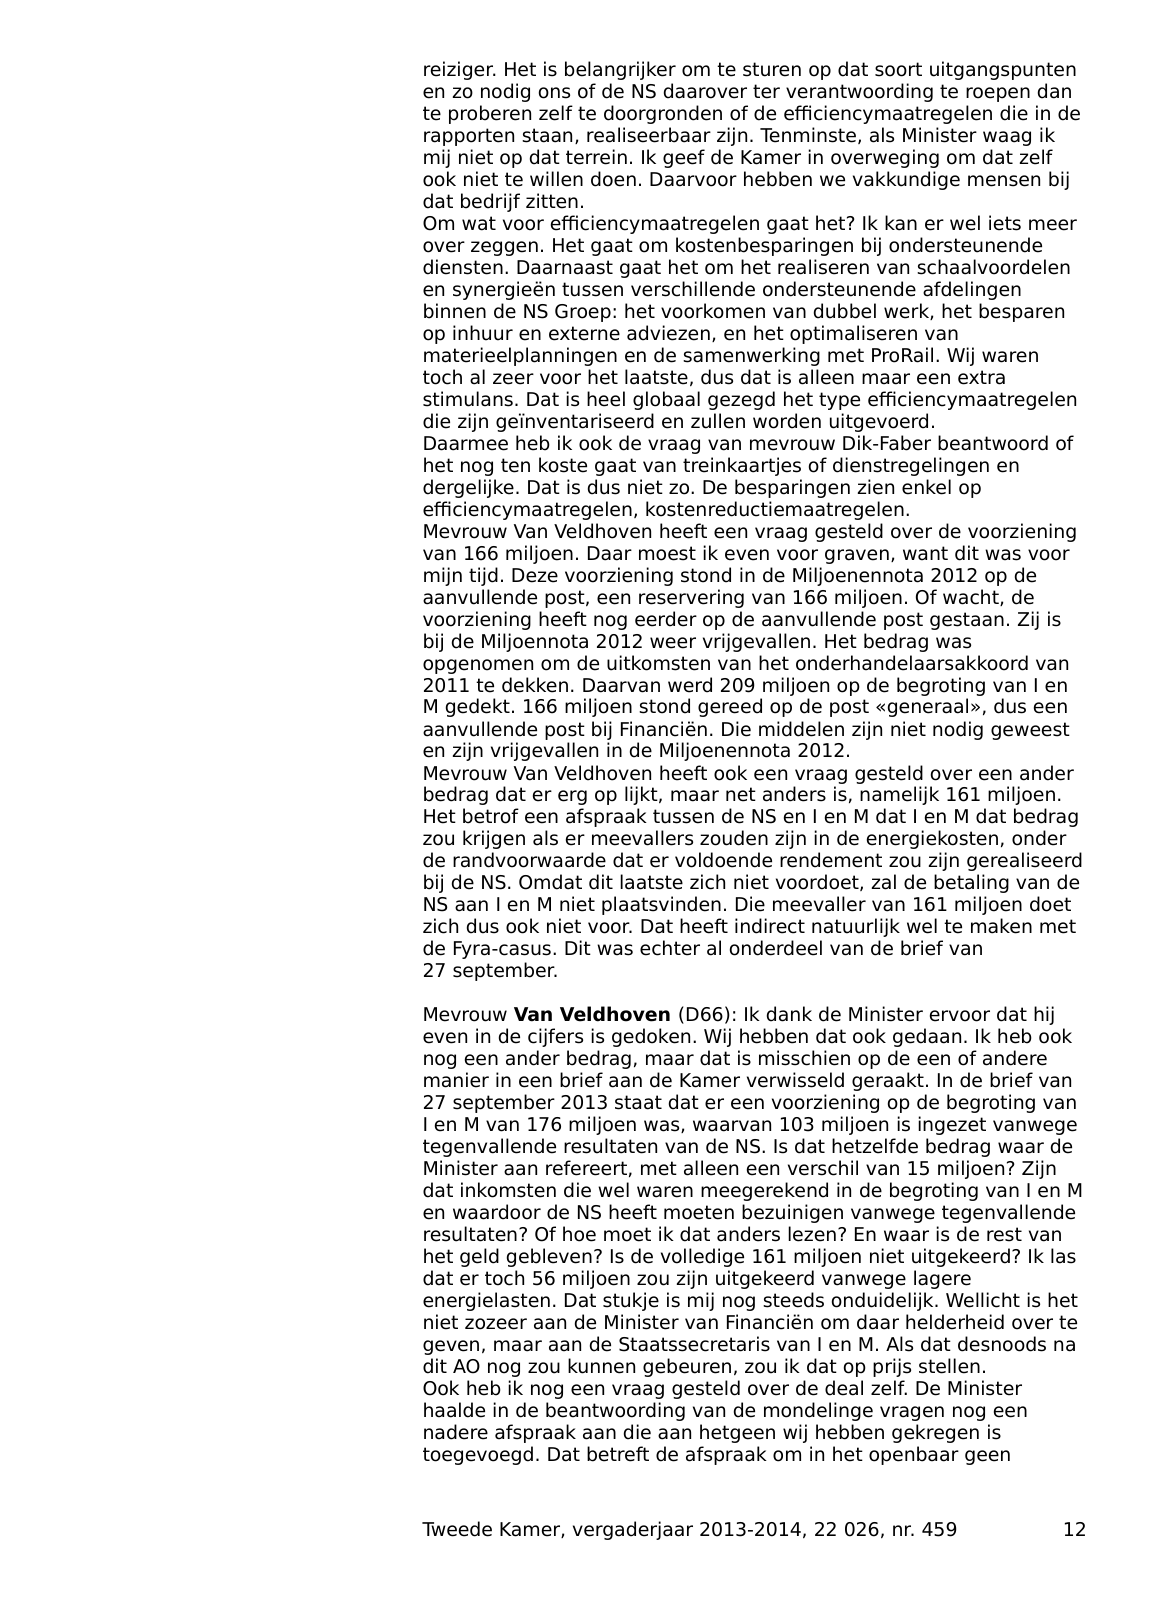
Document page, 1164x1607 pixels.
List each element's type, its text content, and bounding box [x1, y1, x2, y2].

text Mevrouw Van Veldhoven heeft ook een vraag gesteld over een ander bedrag dat er erg op lijkt, maar net anders is, namelijk 161 miljoen. Het betrof een afspraak tussen de NS en I en M dat I en M dat bedrag zou krijgen als er meevallers zouden zijn in de energiekosten, onder de randvoorwaarde dat er voldoende rendement zou zijn gerealiseerd bij de NS. Omdat dit laatste zich niet voordoet, zal de betaling van de NS aan I en M niet plaatsvinden. Die meevaller van 161 miljoen doet zich dus ook niet voor. Dat heeft indirect natuurlijk wel te maken met de Fyra-casus. Dit was echter al onderdeel van de brief van 27 september. [422, 762, 1087, 982]
text Om wat voor efficiencymaatregelen gaat het? Ik kan er wel iets meer over zeggen. Het gaat om kostenbesparingen bij ondersteunende diensten. Daarnaast gaat het om het realiseren van schaalvoordelen en synergieën tussen verschillende ondersteunende afdelingen binnen de NS Groep: het voorkomen van dubbel werk, het besparen op inhuur en externe adviezen, en het optimaliseren van materieelplanningen en de samenwerking met ProRail. Wij waren toch al zeer voor het laatste, dus dat is alleen maar een extra stimulans. Dat is heel globaal gezegd het type efficiencymaatregelen die zijn geïnventariseerd en zullen worden uitgevoerd. [422, 213, 1087, 433]
text Daarmee heb ik ook de vraag van mevrouw Dik-Faber beantwoord of het nog ten koste gaat van treinkaartjes of dienstregelingen en dergelijke. Dat is dus niet zo. De besparingen zien enkel op efficiencymaatregelen, kostenreductiemaatregelen. [422, 433, 1087, 521]
text Mevrouw Van Veldhoven (D66): Ik dank de Minister ervoor dat hij even in de cijfers is gedoken. Wij hebben dat ook gedaan. Ik heb ook nog een ander bedrag, maar dat is misschien op de een of andere manier in een brief aan de Kamer verwisseld geraakt. In de brief van 27 september 2013 staat dat er een voorziening op de begroting van I en M van 176 miljoen was, waarvan 103 miljoen is ingezet vanwege tegenvallende resultaten van de NS. Is dat hetzelfde bedrag waar de Minister aan refereert, met alleen een verschil van 15 miljoen? Zijn dat inkomsten die wel waren meegerekend in de begroting van I en M en waardoor de NS heeft moeten bezuinigen vanwege tegenvallende resultaten? Of hoe moet ik dat anders lezen? En waar is de rest van het geld gebleven? Is de volledige 161 miljoen niet uitgekeerd? Ik las dat er toch 56 miljoen zou zijn uitgekeerd vanwege lagere energielasten. Dat stukje is mij nog steeds onduidelijk. Wellicht is het niet zozeer aan de Minister van Financiën om daar helderheid over te geven, maar aan de Staatssecretaris van I en M. Als dat desnoods na dit AO nog zou kunnen gebeuren, zou ik dat op prijs stellen. [422, 1004, 1087, 1378]
text reiziger. Het is belangrijker om te sturen op dat soort uitgangspunten en zo nodig ons of de NS daarover ter verantwoording te roepen dan te proberen zelf te doorgronden of de efficiencymaatregelen die in de rapporten staan, realiseerbaar zijn. Tenminste, als Minister waag ik mij niet op dat terrein. Ik geef de Kamer in overweging om dat zelf ook niet te willen doen. Daarvoor hebben we vakkundige mensen bij dat bedrijf zitten. [422, 59, 1087, 213]
text Ook heb ik nog een vraag gesteld over de deal zelf. De Minister haalde in de beantwoording van de mondelinge vragen nog een nadere afspraak aan die aan hetgeen wij hebben gekregen is toegevoegd. Dat betreft de afspraak om in het openbaar geen [422, 1378, 1087, 1466]
text Mevrouw Van Veldhoven heeft een vraag gesteld over de voorziening van 166 miljoen. Daar moest ik even voor graven, want dit was voor mijn tijd. Deze voorziening stond in de Miljoenennota 2012 op de aanvullende post, een reservering van 166 miljoen. Of wacht, de voorziening heeft nog eerder op de aanvullende post gestaan. Zij is bij de Miljoennota 2012 weer vrijgevallen. Het bedrag was opgenomen om de uitkomsten van het onderhandelaarsakkoord van 2011 te dekken. Daarvan werd 209 miljoen op de begroting van I en M gedekt. 166 miljoen stond gereed op de post «generaal», dus een aanvullende post bij Financiën. Die middelen zijn niet nodig geweest en zijn vrijgevallen in de Miljoenennota 2012. [422, 521, 1087, 762]
